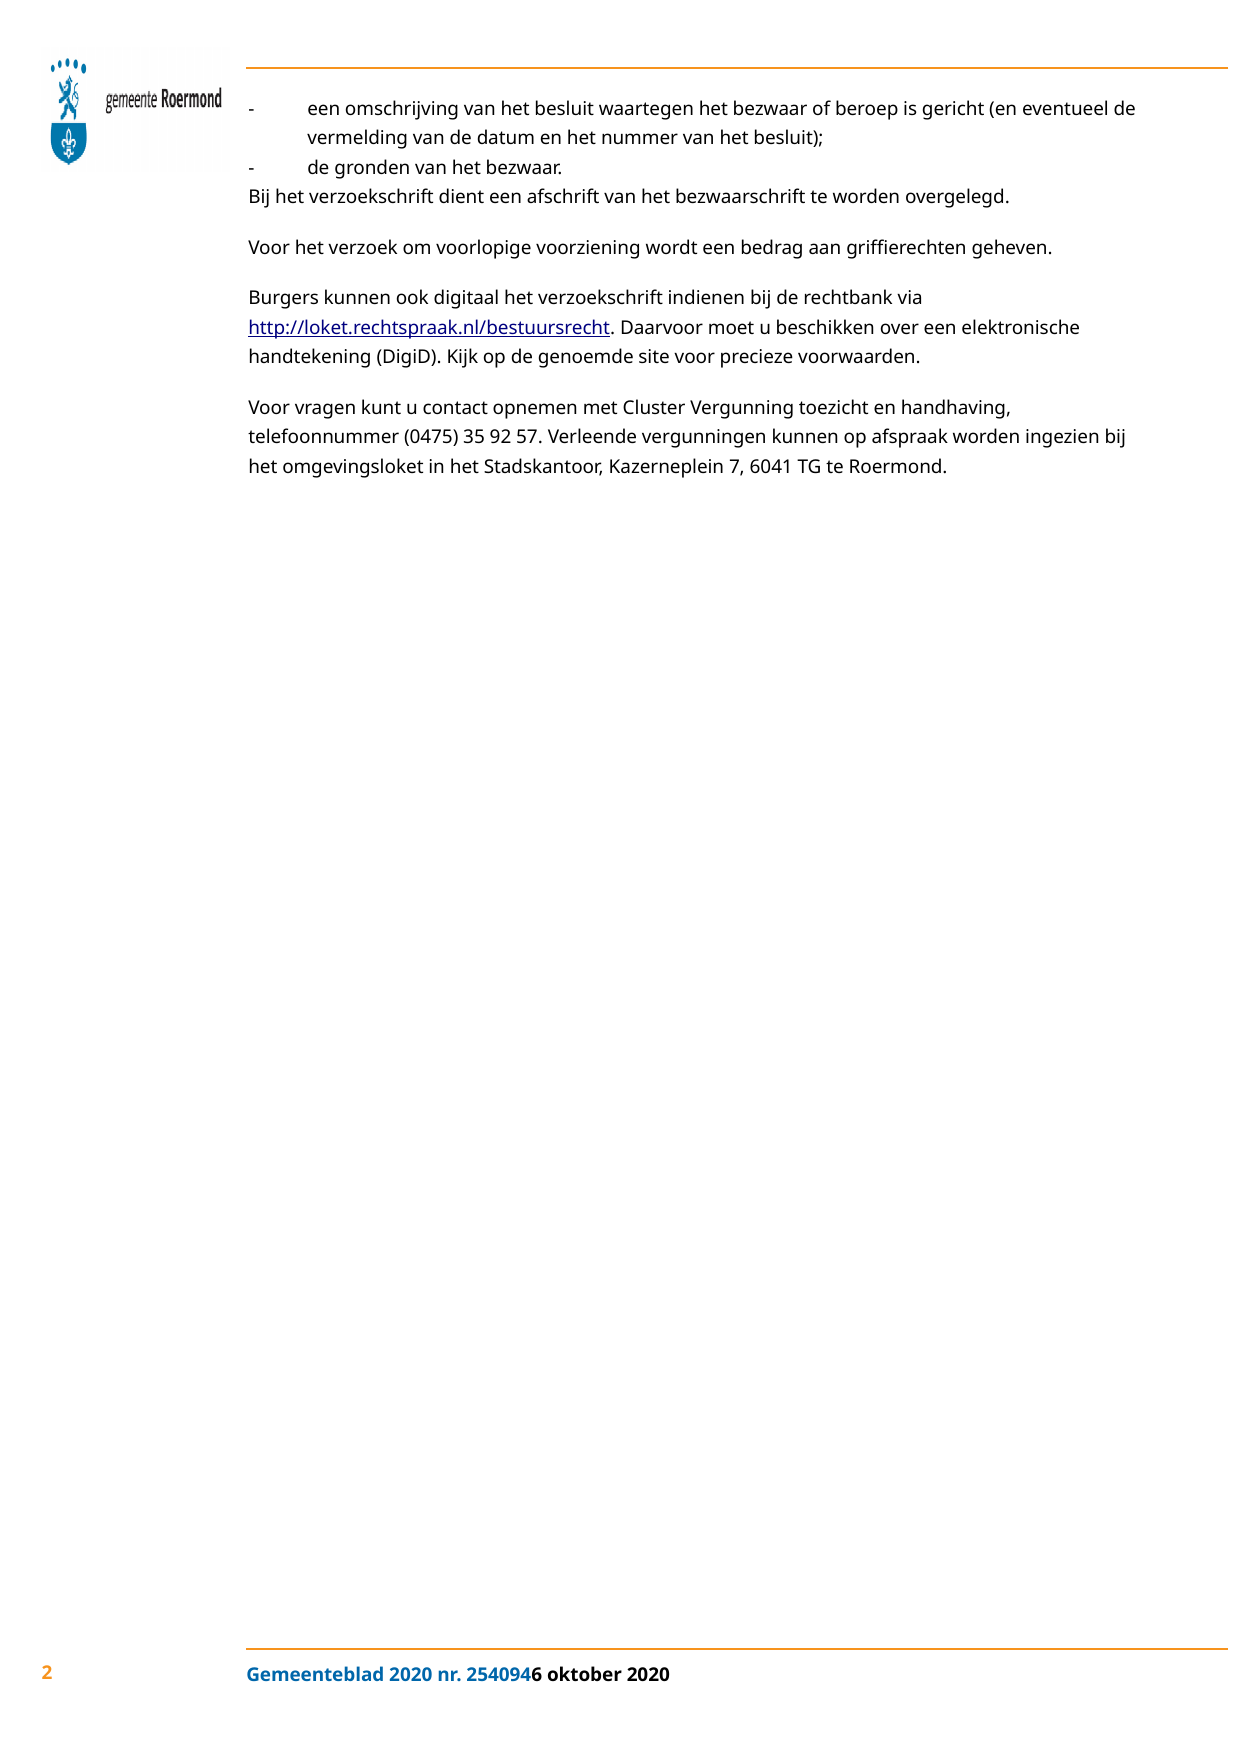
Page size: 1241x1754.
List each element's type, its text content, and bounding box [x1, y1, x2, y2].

text Voor vragen kunt u contact opnemen met Cluster Vergunning toezicht en handhaving, telefoonnummer (0475) 35 92 57. Verleende vergunningen kunnen op afspraak worden ingezien bij het omgevingsloket in het Stadskantoor, Kazerneplein 7, 6041 TG te Roermond. [248, 394, 1152, 479]
list de gronden van het bezwaar. [248, 154, 1152, 180]
text Voor het verzoek om voorlopige voorziening wordt een bedrag aan griffierechten geheven. [248, 234, 1152, 260]
text Bij het verzoekschrift dient een afschrift van het bezwaarschrift te worden overgelegd. [248, 183, 1152, 209]
picture [41, 47, 231, 172]
text Burgers kunnen ook digitaal het verzoekschrift indienen bij de rechtbank via http://loket.rechtspraak.nl/bestuursrecht. Daarvoor moet u beschikken over een elektronische handtekening (DigiD). Kijk op de genoemde site voor precieze voorwaarden. [248, 284, 1152, 369]
list een omschrijving van het besluit waartegen het bezwaar of beroep is gericht (en eventueel de vermelding van de datum en het nummer van het besluit); [248, 95, 1152, 150]
